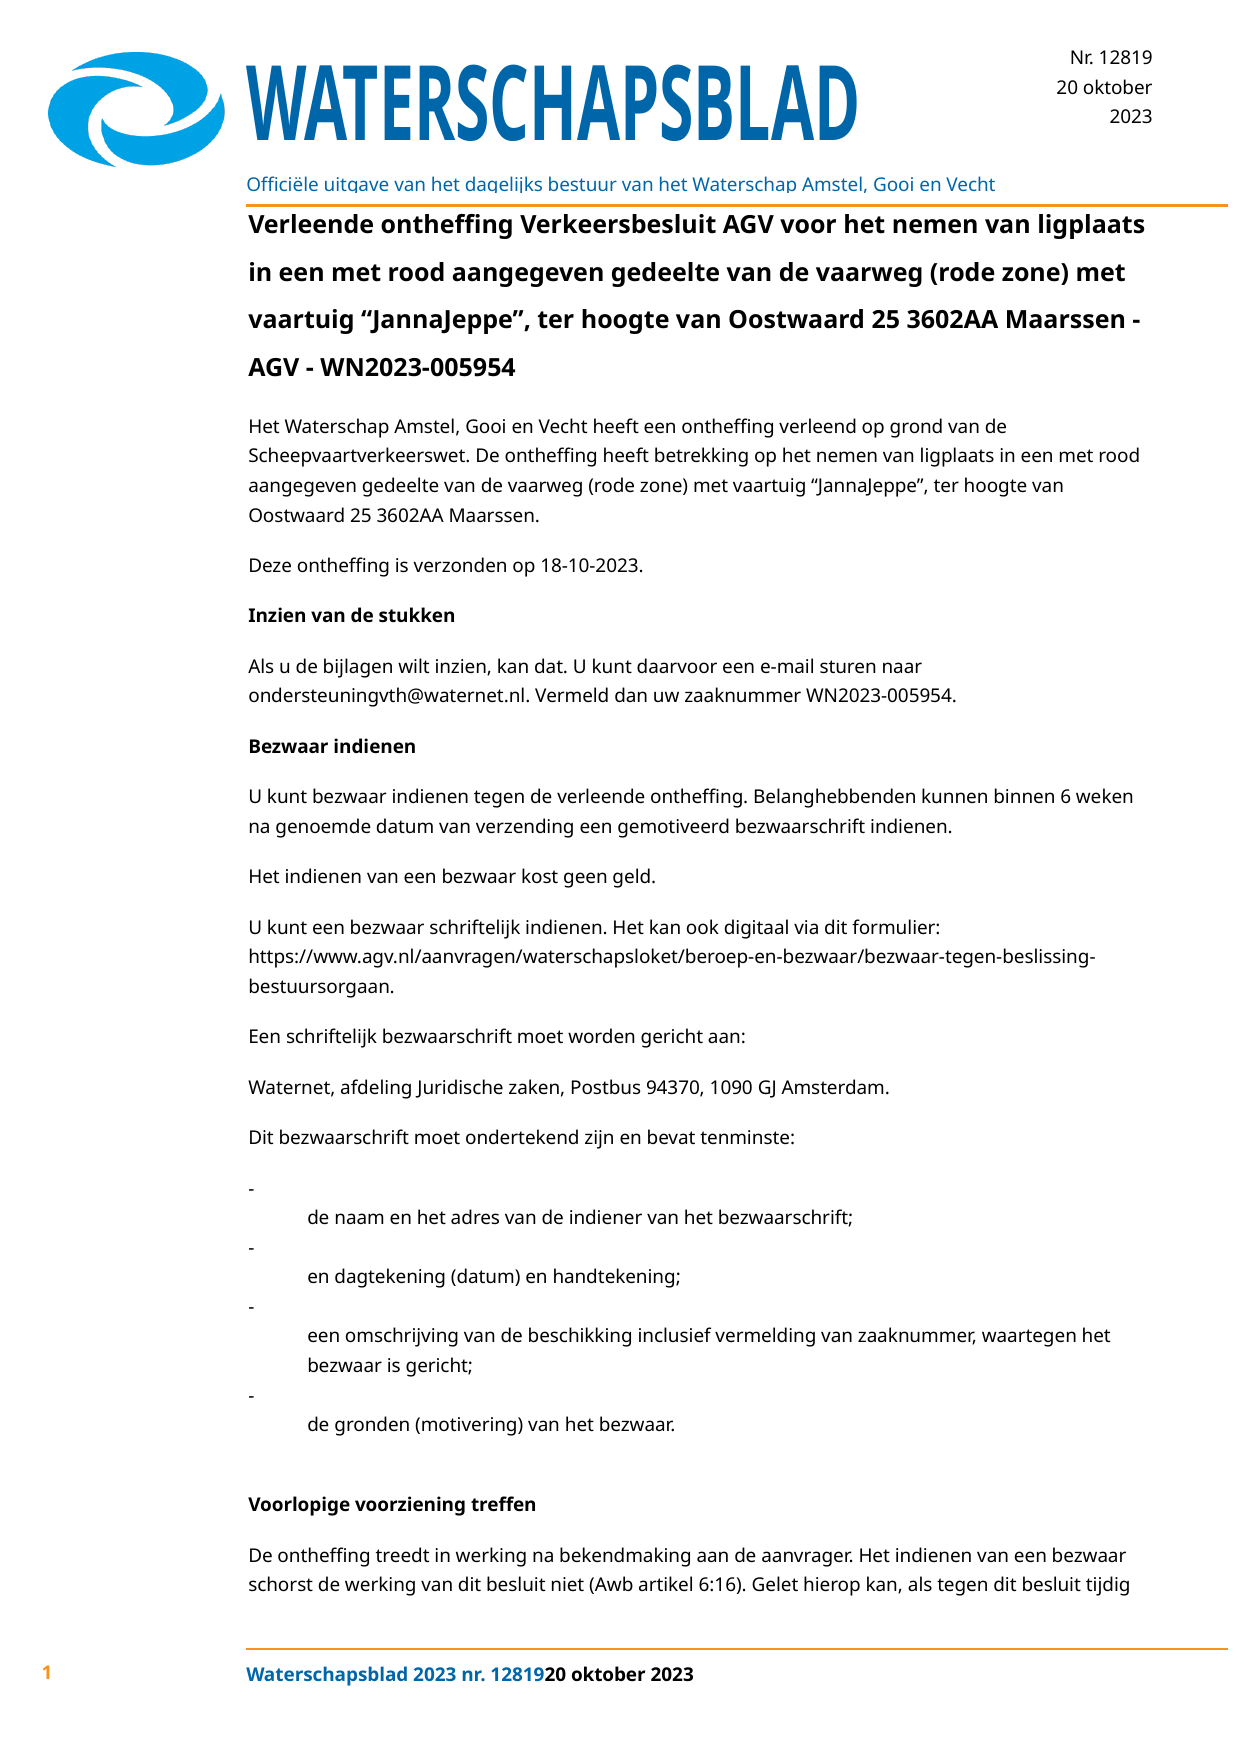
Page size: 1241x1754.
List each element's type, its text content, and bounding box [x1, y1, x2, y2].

text Verleende ontheffing Verkeersbesluit AGV voor het nemen van ligplaats in een met rood aangegeven gedeelte van de vaarweg (rode zone) met vaartuig “JannaJeppe”, ter hoogte van Oostwaard 25 3602AA Maarssen - AGV - WN2023-005954 [248, 207, 1152, 384]
text Bezwaar indienen [248, 733, 1152, 759]
picture [41, 47, 231, 172]
list de naam en het adres van de indiener van het bezwaarschrift; [248, 1204, 1152, 1230]
text Als u de bijlagen wilt inzien, kan dat. U kunt daarvoor een e-mail sturen naar ondersteuningvth@waternet.nl. Vermeld dan uw zaaknummer WN2023-005954. [248, 653, 1152, 708]
text Waternet, afdeling Juridische zaken, Postbus 94370, 1090 GJ Amsterdam. [248, 1074, 1152, 1100]
list een omschrijving van de beschikking inclusief vermelding van zaaknummer, waartegen het bezwaar is gericht; [248, 1323, 1152, 1378]
text U kunt bezwaar indienen tegen de verleende ontheffing. Belanghebbenden kunnen binnen 6 weken na genoemde datum van verzending een gemotiveerd bezwaarschrift indienen. [248, 783, 1152, 839]
text Deze ontheffing is verzonden op 18-10-2023. [248, 552, 1152, 578]
text Een schriftelijk bezwaarschrift moet worden gericht aan: [248, 1023, 1152, 1049]
text Het Waterschap Amstel, Gooi en Vecht heeft een ontheffing verleend op grond van de Scheepvaartverkeerswet. De ontheffing heeft betrekking op het nemen van ligplaats in een met rood aangegeven gedeelte van de vaarweg (rode zone) met vaartuig “JannaJeppe”, ter hoogte van Oostwaard 25 3602AA Maarssen. [248, 413, 1152, 528]
text Voorlopige voorziening treffen [248, 1491, 1152, 1517]
text De ontheffing treedt in werking na bekendmaking aan de aanvrager. Het indienen van een bezwaar schorst de werking van dit besluit niet (Awb artikel 6:16). Gelet hierop kan, als tegen dit besluit tijdig [248, 1542, 1152, 1597]
list de gronden (motivering) van het bezwaar. [248, 1411, 1152, 1437]
list en dagtekening (datum) en handtekening; [248, 1263, 1152, 1289]
text U kunt een bezwaar schriftelijk indienen. Het kan ook digitaal via dit formulier: https://www.agv.nl/aanvragen/waterschapsloket/beroep-en-bezwaar/bezwaar-tegen-beslissing-bestuursorgaan. [248, 914, 1152, 999]
text Dit bezwaarschrift moet ondertekend zijn en bevat tenminste: [248, 1124, 1152, 1150]
text Het indienen van een bezwaar kost geen geld. [248, 863, 1152, 889]
text Inzien van de stukken [248, 603, 1152, 628]
